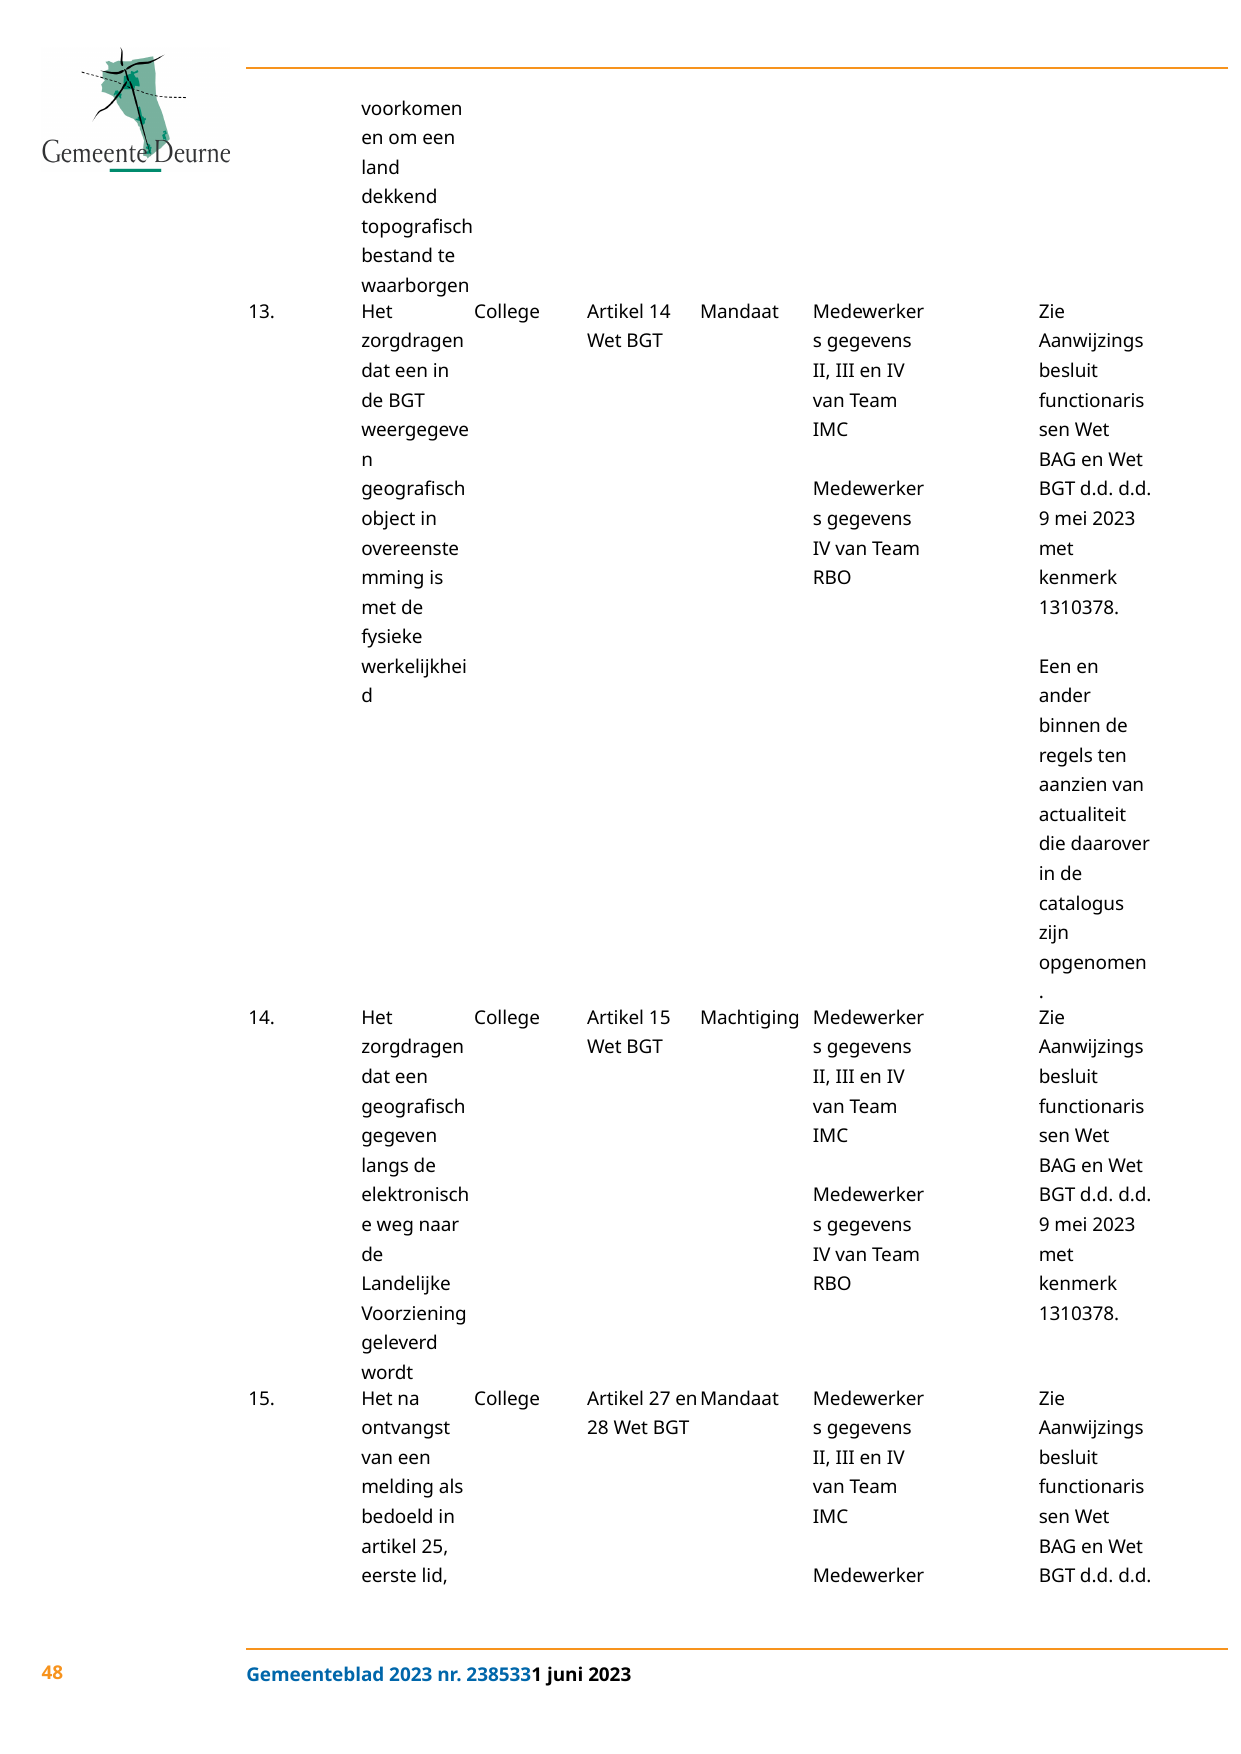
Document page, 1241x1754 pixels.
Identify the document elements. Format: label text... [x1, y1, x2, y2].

picture [41, 47, 231, 172]
table_cell Artikel 27 en 28 Wet BGT [587, 1385, 700, 1588]
table_cell Artikel 14 Wet BGT [587, 298, 700, 1004]
table_cell Zie Aanwijzingsbesluit functionarissen Wet BAG en Wet BGT d.d. d.d. [1039, 1385, 1152, 1588]
table_cell [926, 95, 1038, 298]
table_cell [813, 95, 926, 298]
table_cell Het zorgdragen dat een geografisch gegeven langs de elektronische weg naar de Landelijke Voorziening geleverd wordt [361, 1004, 474, 1385]
table_cell [1039, 95, 1152, 298]
table_cell Het na ontvangst van een melding als bedoeld in artikel 25, eerste lid, [361, 1385, 474, 1588]
table_cell 13. [248, 298, 361, 1004]
table_cell [926, 298, 1038, 1004]
table_cell [926, 1385, 1038, 1588]
table_cell [926, 1004, 1038, 1385]
table_cell [700, 95, 813, 298]
table_cell 14. [248, 1004, 361, 1385]
table_cell [474, 95, 587, 298]
table_cell Zie Aanwijzingsbesluit functionarissen Wet BAG en Wet BGT d.d. d.d. 9 mei 2023 met kenmerk 1310378. [1039, 1004, 1152, 1385]
table_cell College [474, 298, 587, 1004]
table_cell Machtiging [700, 1004, 813, 1385]
table_cell 15. [248, 1385, 361, 1588]
table_cell Mandaat [700, 298, 813, 1004]
table_cell Medewerkers gegevens II, III en IV van Team IMC Medewerkers gegevens IV van Team RBO [813, 1004, 926, 1385]
table_cell Medewerkers gegevens II, III en IV van Team IMC Medewerkers gegevens IV van Team RBO [813, 298, 926, 1004]
table_cell College [474, 1004, 587, 1385]
table_cell Zie Aanwijzingsbesluit functionarissen Wet BAG en Wet BGT d.d. d.d. 9 mei 2023 met kenmerk 1310378. Een en ander binnen de regels ten aanzien van actualiteit die daarover in de catalogus zijn opgenomen. [1039, 298, 1152, 1004]
table_cell [587, 95, 700, 298]
table_cell College [474, 1385, 587, 1588]
table_cell voorkomen en om een land dekkend topografisch bestand te waarborgen [361, 95, 474, 298]
table_cell [248, 95, 361, 298]
table_cell Mandaat [700, 1385, 813, 1588]
table_cell Het zorgdragen dat een in de BGT weergegeven geografisch object in overeenstemming is met de fysieke werkelijkheid [361, 298, 474, 1004]
table_cell Medewerkers gegevens II, III en IV van Team IMC Medewerker [813, 1385, 926, 1588]
table_cell Artikel 15 Wet BGT [587, 1004, 700, 1385]
